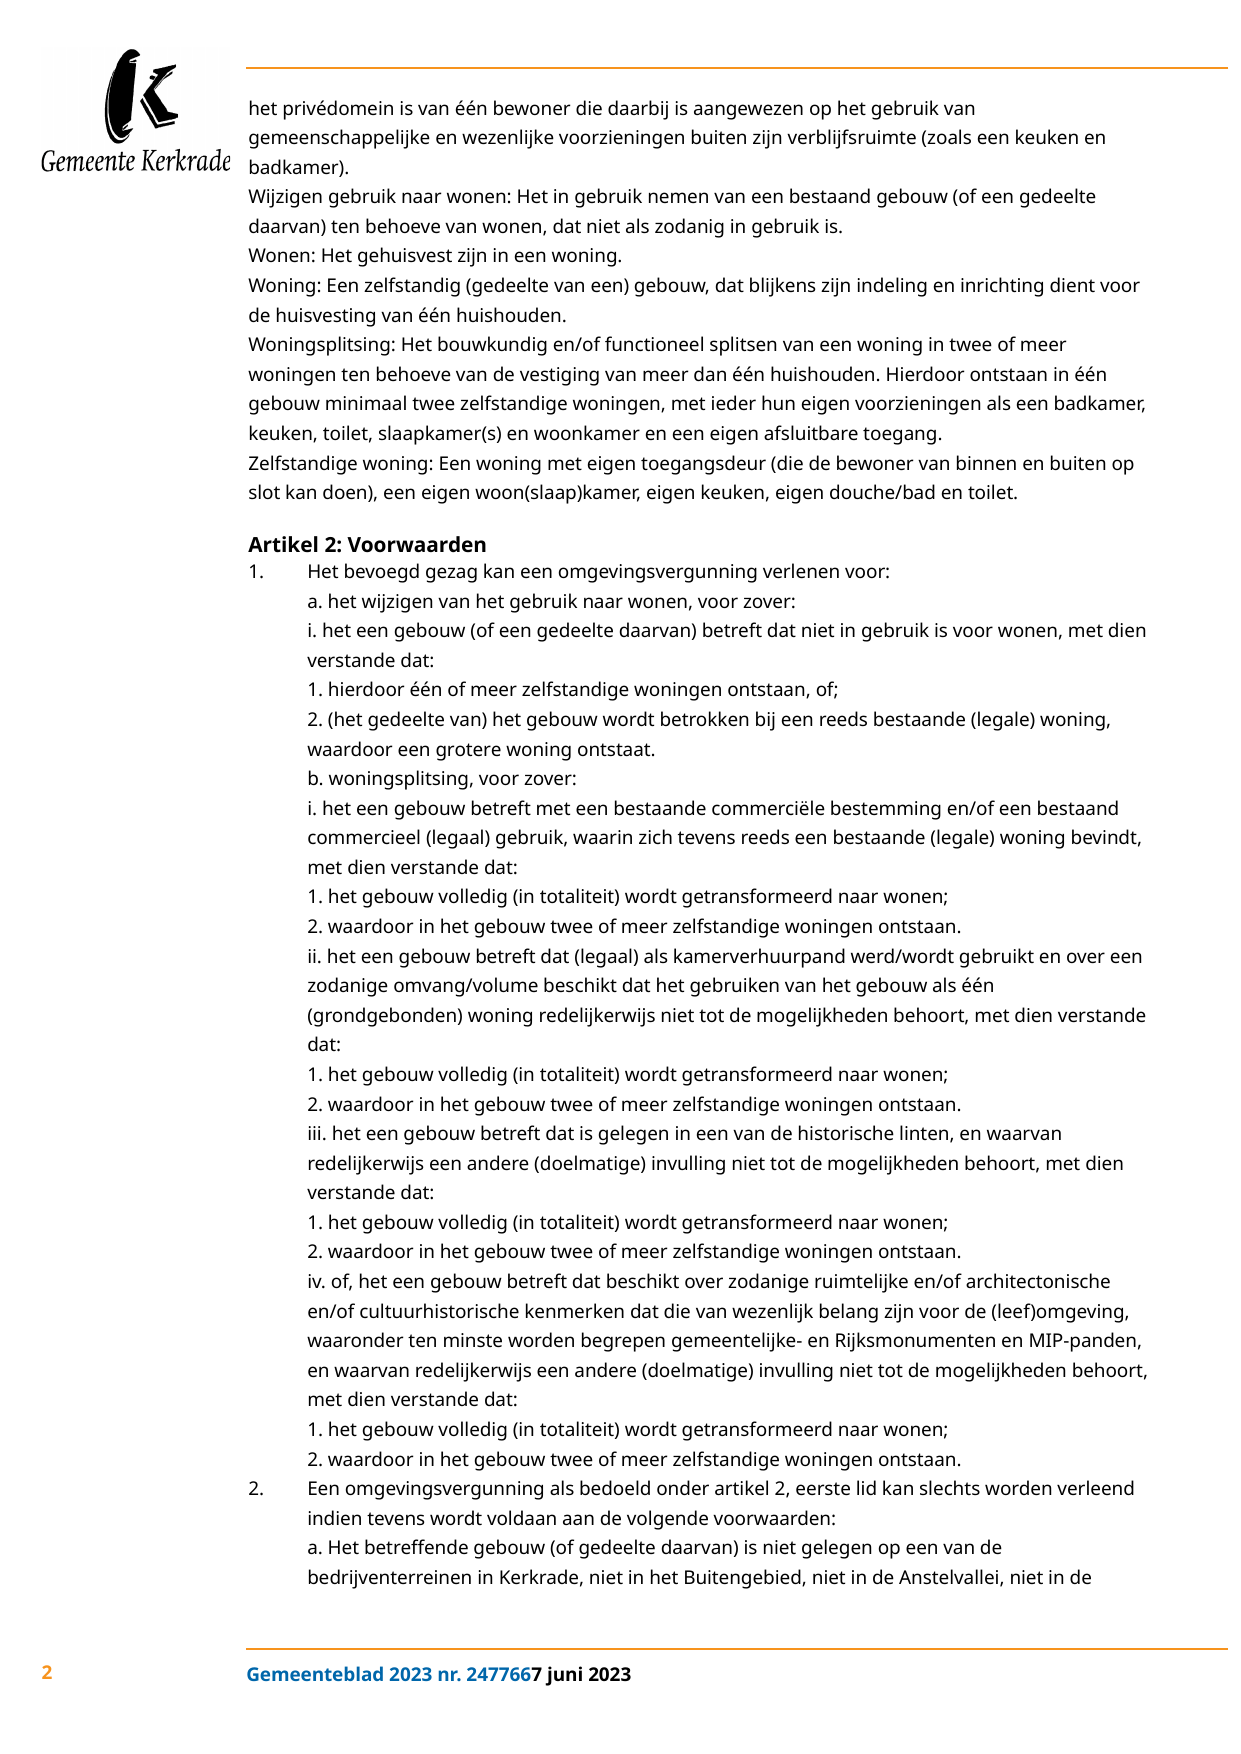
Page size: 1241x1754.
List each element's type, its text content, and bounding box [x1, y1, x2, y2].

list i. het een gebouw (of een gedeelte daarvan) betreft dat niet in gebruik is voor wonen, met dien verstande dat: [248, 617, 1152, 673]
text Wijzigen gebruik naar wonen: Het in gebruik nemen van een bestaand gebouw (of een gedeelte daarvan) ten behoeve van wonen, dat niet als zodanig in gebruik is. [248, 183, 1152, 239]
list 1. het gebouw volledig (in totaliteit) wordt getransformeerd naar wonen; [248, 1209, 1152, 1235]
picture [41, 47, 231, 172]
text Woning: Een zelfstandig (gedeelte van een) gebouw, dat blijkens zijn indeling en inrichting dient voor de huisvesting van één huishouden. [248, 272, 1152, 328]
list Het bevoegd gezag kan een omgevingsvergunning verlenen voor: [248, 558, 1152, 584]
text Woningsplitsing: Het bouwkundig en/of functioneel splitsen van een woning in twee of meer woningen ten behoeve van de vestiging van meer dan één huishouden. Hierdoor ontstaan in één gebouw minimaal twee zelfstandige woningen, met ieder hun eigen voorzieningen als een badkamer, keuken, toilet, slaapkamer(s) en woonkamer en een eigen afsluitbare toegang. [248, 331, 1152, 446]
list 2. waardoor in het gebouw twee of meer zelfstandige woningen ontstaan. [248, 1091, 1152, 1116]
list 2. waardoor in het gebouw twee of meer zelfstandige woningen ontstaan. [248, 1446, 1152, 1471]
list 1. het gebouw volledig (in totaliteit) wordt getransformeerd naar wonen; [248, 1061, 1152, 1087]
list b. woningsplitsing, voor zover: [248, 765, 1152, 791]
list 2. waardoor in het gebouw twee of meer zelfstandige woningen ontstaan. [248, 1239, 1152, 1264]
text Wonen: Het gehuisvest zijn in een woning. [248, 243, 1152, 268]
text het privédomein is van één bewoner die daarbij is aangewezen op het gebruik van gemeenschappelijke en wezenlijke voorzieningen buiten zijn verblijfsruimte (zoals een keuken en badkamer). [248, 95, 1152, 180]
list iv. of, het een gebouw betreft dat beschikt over zodanige ruimtelijke en/of architectonische en/of cultuurhistorische kenmerken dat die van wezenlijk belang zijn voor de (leef)omgeving, waaronder ten minste worden begrepen gemeentelijke- en Rijksmonumenten en MIP-panden, en waarvan redelijkerwijs een andere (doelmatige) invulling niet tot de mogelijkheden behoort, met dien verstande dat: [248, 1268, 1152, 1412]
list a. het wijzigen van het gebruik naar wonen, voor zover: [248, 588, 1152, 613]
list 1. het gebouw volledig (in totaliteit) wordt getransformeerd naar wonen; [248, 1416, 1152, 1442]
list 1. het gebouw volledig (in totaliteit) wordt getransformeerd naar wonen; [248, 884, 1152, 909]
list iii. het een gebouw betreft dat is gelegen in een van de historische linten, en waarvan redelijkerwijs een andere (doelmatige) invulling niet tot de mogelijkheden behoort, met dien verstande dat: [248, 1120, 1152, 1205]
list ii. het een gebouw betreft dat (legaal) als kamerverhuurpand werd/wordt gebruikt en over een zodanige omvang/volume beschikt dat het gebruiken van het gebouw als één (grondgebonden) woning redelijkerwijs niet tot de mogelijkheden behoort, met dien verstande dat: [248, 943, 1152, 1057]
list 2. (het gedeelte van) het gebouw wordt betrokken bij een reeds bestaande (legale) woning, waardoor een grotere woning ontstaat. [248, 706, 1152, 761]
list Een omgevingsvergunning als bedoeld onder artikel 2, eerste lid kan slechts worden verleend indien tevens wordt voldaan aan de volgende voorwaarden: [248, 1475, 1152, 1531]
text Artikel 2: Voorwaarden [248, 530, 1152, 558]
list 1. hierdoor één of meer zelfstandige woningen ontstaan, of; [248, 677, 1152, 702]
list 2. waardoor in het gebouw twee of meer zelfstandige woningen ontstaan. [248, 913, 1152, 939]
text Zelfstandige woning: Een woning met eigen toegangsdeur (die de bewoner van binnen en buiten op slot kan doen), een eigen woon(slaap)kamer, eigen keuken, eigen douche/bad en toilet. [248, 450, 1152, 505]
list a. Het betreffende gebouw (of gedeelte daarvan) is niet gelegen op een van de bedrijventerreinen in Kerkrade, niet in het Buitengebied, niet in de Anstelvallei, niet in de [248, 1534, 1152, 1590]
list i. het een gebouw betreft met een bestaande commerciële bestemming en/of een bestaand commercieel (legaal) gebruik, waarin zich tevens reeds een bestaande (legale) woning bevindt, met dien verstande dat: [248, 795, 1152, 880]
